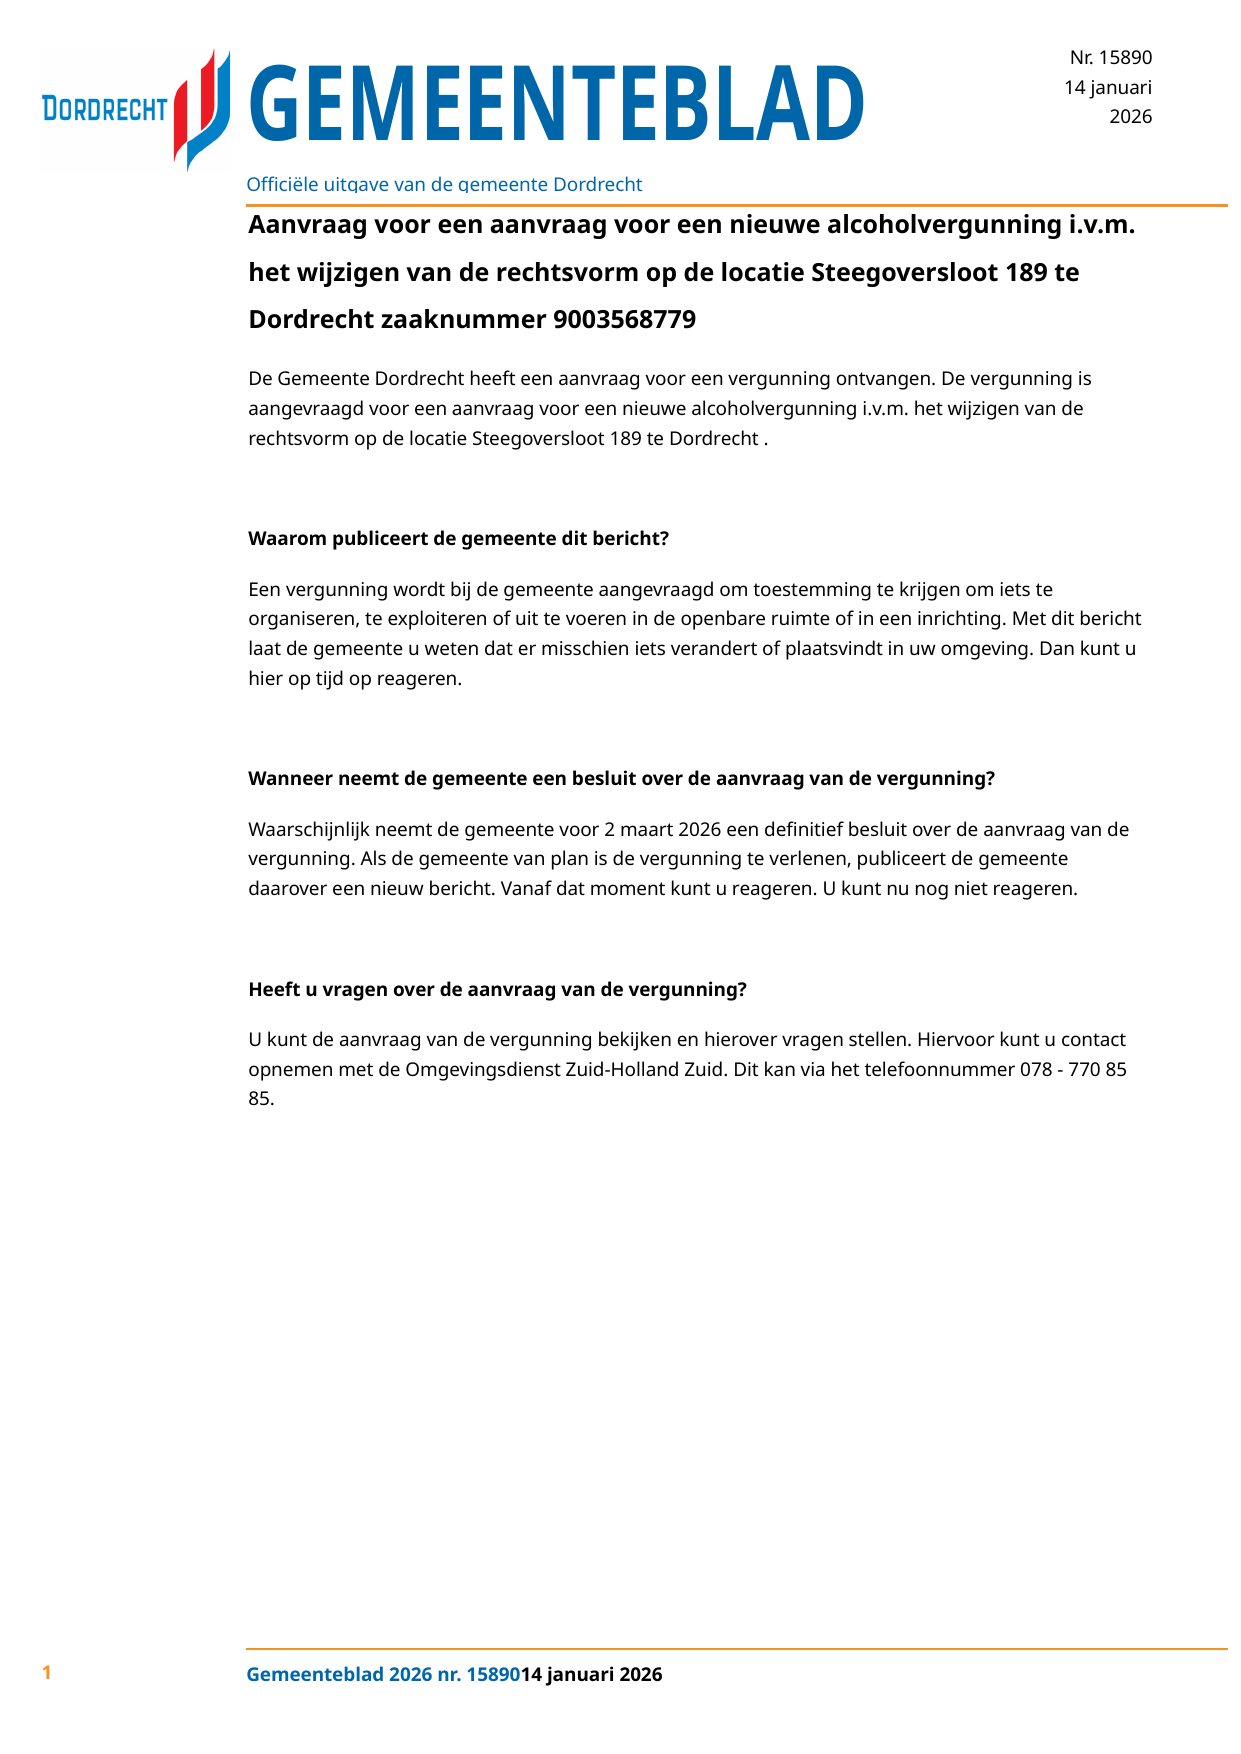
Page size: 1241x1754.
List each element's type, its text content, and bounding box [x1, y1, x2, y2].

text Waarom publiceert de gemeente dit bericht? [248, 526, 1152, 551]
text U kunt de aanvraag van de vergunning bekijken en hierover vragen stellen. Hiervoor kunt u contact opnemen met de Omgevingsdienst Zuid-Holland Zuid. Dit kan via het telefoonnummer 078 - 770 85 85. [248, 1026, 1152, 1111]
text De Gemeente Dordrecht heeft een aanvraag voor een vergunning ontvangen. De vergunning is aangevraagd voor een aanvraag voor een nieuwe alcoholvergunning i.v.m. het wijzigen van de rechtsvorm op de locatie Steegoversloot 189 te Dordrecht . [248, 366, 1152, 450]
text Waarschijnlijk neemt de gemeente voor 2 maart 2026 een definitief besluit over de aanvraag van de vergunning. Als de gemeente van plan is de vergunning te verlenen, publiceert de gemeente daarover een nieuw bericht. Vanaf dat moment kunt u reageren. U kunt nu nog niet reageren. [248, 816, 1152, 901]
text Wanneer neemt de gemeente een besluit over de aanvraag van de vergunning? [248, 766, 1152, 791]
text Aanvraag voor een aanvraag voor een nieuwe alcoholvergunning i.v.m. het wijzigen van de rechtsvorm op de locatie Steegoversloot 189 te Dordrecht zaaknummer 9003568779 [248, 207, 1152, 336]
picture [41, 47, 231, 172]
text Een vergunning wordt bij de gemeente aangevraagd om toestemming te krijgen om iets te organiseren, te exploiteren of uit te voeren in de openbare ruimte of in een inrichting. Met dit bericht laat de gemeente u weten dat er misschien iets verandert of plaatsvindt in uw omgeving. Dan kunt u hier op tijd op reageren. [248, 576, 1152, 690]
text Heeft u vragen over de aanvraag van de vergunning? [248, 976, 1152, 1002]
